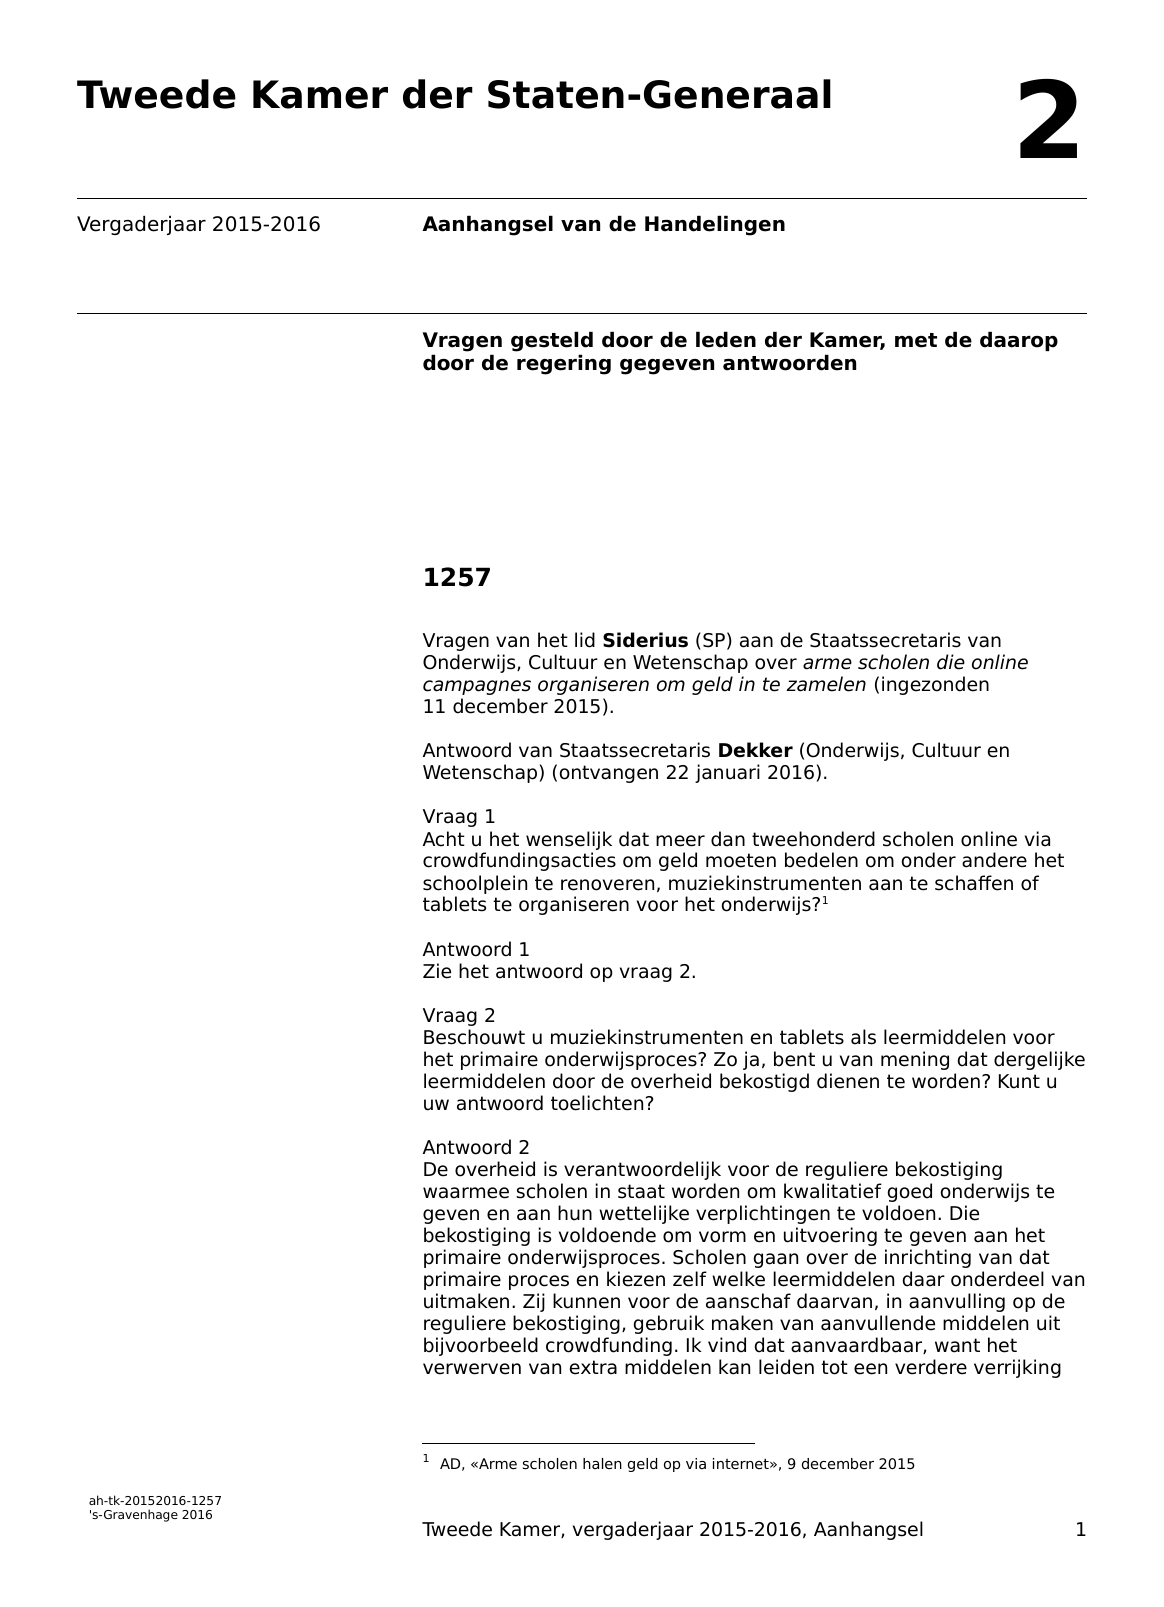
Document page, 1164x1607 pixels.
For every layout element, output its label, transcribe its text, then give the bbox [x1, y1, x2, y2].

table_header 2 [886, 59, 1087, 198]
text Zie het antwoord op vraag 2. [422, 961, 1087, 982]
table_cell Vergaderjaar 2015-2016 [77, 199, 422, 313]
text AD, «Arme scholen halen geld op via internet», 9 december 2015 [422, 1452, 1087, 1474]
table_cell [77, 314, 422, 375]
text Vraag 2 [422, 1005, 1087, 1027]
text 1257 [422, 563, 1087, 592]
text De overheid is verantwoordelijk voor de reguliere bekostiging waarmee scholen in staat worden om kwalitatief goed onderwijs te geven en aan hun wettelijke verplichtingen te voldoen. Die bekostiging is voldoende om vorm en uitvoering te geven aan het primaire onderwijsproces. Scholen gaan over de inrichting van dat primaire proces en kiezen zelf welke leermiddelen daar onderdeel van uitmaken. Zij kunnen voor de aanschaf daarvan, in aanvulling op de reguliere bekostiging, gebruik maken van aanvullende middelen uit bijvoorbeeld crowdfunding. Ik vind dat aanvaardbaar, want het verwerven van extra middelen kan leiden tot een verdere verrijking [422, 1159, 1087, 1378]
text Antwoord 1 [422, 938, 1087, 961]
text Vraag 1 [422, 806, 1087, 828]
text Beschouwt u muziekinstrumenten en tablets als leermiddelen voor het primaire onderwijsproces? Zo ja, bent u van mening dat dergelijke leermiddelen door de overheid bekostigd dienen te worden? Kunt u uw antwoord toelichten? [422, 1027, 1087, 1114]
table_cell Aanhangsel van de Handelingen [422, 199, 1087, 313]
table_header Tweede Kamer der Staten-Generaal [77, 59, 886, 198]
table_cell Vragen gesteld door de leden der Kamer, met de daarop door de regering gegeven antwoorden [422, 314, 1087, 375]
text Vragen van het lid Siderius (SP) aan de Staatssecretaris van Onderwijs, Cultuur en Wetenschap over arme scholen die online campagnes organiseren om geld in te zamelen (ingezonden 11 december 2015). [422, 630, 1087, 718]
text Antwoord van Staatssecretaris Dekker (Onderwijs, Cultuur en Wetenschap) (ontvangen 22 januari 2016). [422, 740, 1087, 784]
text Acht u het wenselijk dat meer dan tweehonderd scholen online via crowdfundingsacties om geld moeten bedelen om onder andere het schoolplein te renoveren, muziekinstrumenten aan te schaffen of tablets te organiseren voor het onderwijs? [422, 828, 1087, 916]
text ah-tk-20152016-1257 [88, 1494, 323, 1508]
text Antwoord 2 [422, 1137, 1087, 1159]
text 's-Gravenhage 2016 [88, 1508, 323, 1522]
